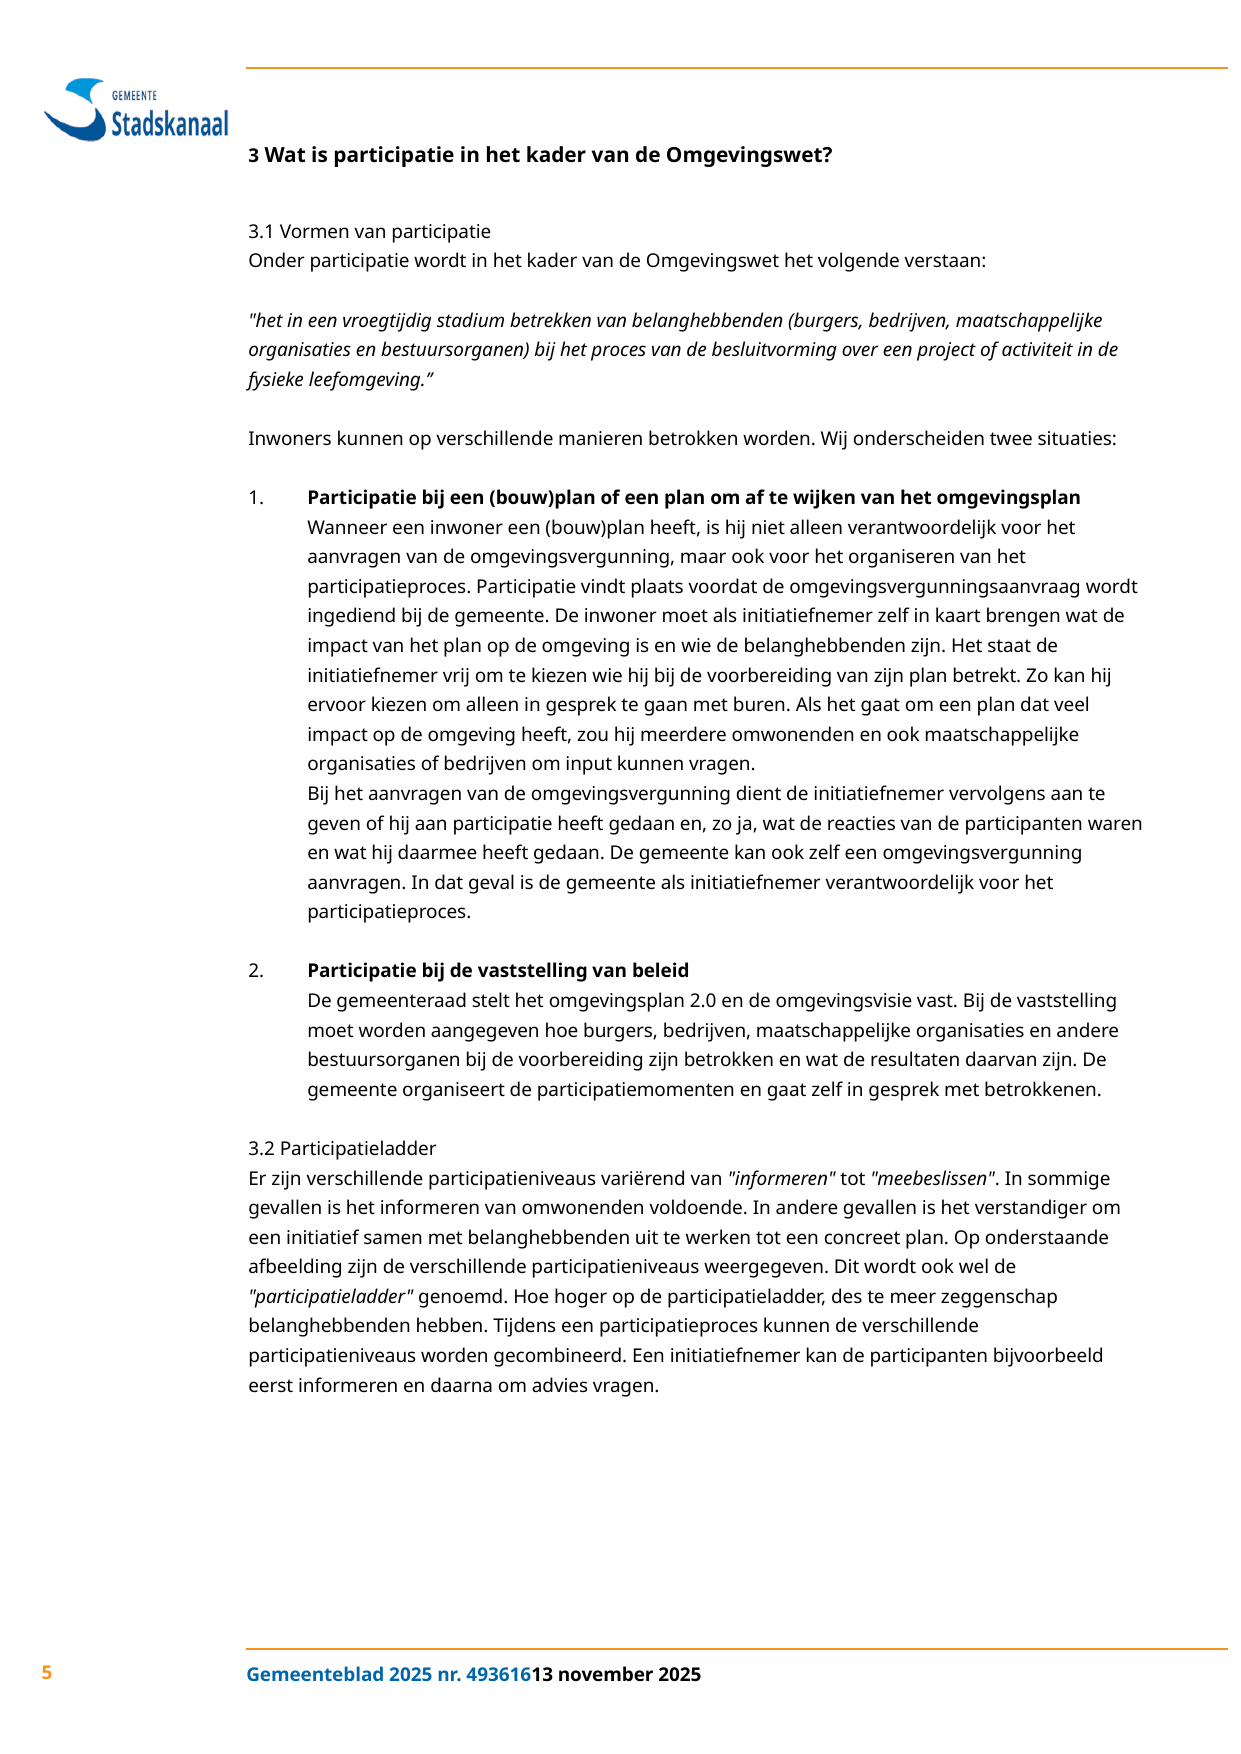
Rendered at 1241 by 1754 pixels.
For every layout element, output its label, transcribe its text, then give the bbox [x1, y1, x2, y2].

list Participatie bij een (bouw)plan of een plan om af te wijken van het omgevingsplan [248, 484, 1152, 510]
text 3.2 Participatieladder [248, 1135, 1152, 1161]
text "het in een vroegtijdig stadium betrekken van belanghebbenden (burgers, bedrijven, maatschappelijke organisaties en bestuursorganen) bij het proces van de besluitvorming over een project of activiteit in de fysieke leefomgeving.’’ [248, 307, 1152, 392]
text Er zijn verschillende participatieniveaus variërend van "informeren" tot "meebeslissen". In sommige gevallen is het informeren van omwonenden voldoende. In andere gevallen is het verstandiger om een initiatief samen met belanghebbenden uit te werken tot een concreet plan. Op onderstaande afbeelding zijn de verschillende participatieniveaus weergegeven. Dit wordt ook wel de "participatieladder" genoemd. Hoe hoger op de participatieladder, des te meer zeggenschap belanghebbenden hebben. Tijdens een participatieproces kunnen de verschillende participatieniveaus worden gecombineerd. Een initiatiefnemer kan de participanten bijvoorbeeld eerst informeren en daarna om advies vragen. [248, 1165, 1152, 1398]
list Bij het aanvragen van de omgevingsvergunning dient de initiatiefnemer vervolgens aan te geven of hij aan participatie heeft gedaan en, zo ja, wat de reacties van de participanten waren en wat hij daarmee heeft gedaan. De gemeente kan ook zelf een omgevingsvergunning aanvragen. In dat geval is de gemeente als initiatiefnemer verantwoordelijk voor het participatieproces. [248, 780, 1152, 924]
list Participatie bij de vaststelling van beleid [248, 958, 1152, 983]
text 3.1 Vormen van participatie [248, 218, 1152, 244]
list Wanneer een inwoner een (bouw)plan heeft, is hij niet alleen verantwoordelijk voor het aanvragen van de omgevingsvergunning, maar ook voor het organiseren van het participatieproces. Participatie vindt plaats voordat de omgevingsvergunningsaanvraag wordt ingediend bij de gemeente. De inwoner moet als initiatiefnemer zelf in kaart brengen wat de impact van het plan op de omgeving is en wie de belanghebbenden zijn. Het staat de initiatiefnemer vrij om te kiezen wie hij bij de voorbereiding van zijn plan betrekt. Zo kan hij ervoor kiezen om alleen in gesprek te gaan met buren. Als het gaat om een plan dat veel impact op de omgeving heeft, zou hij meerdere omwonenden en ook maatschappelijke organisaties of bedrijven om input kunnen vragen. [248, 514, 1152, 776]
text 3 Wat is participatie in het kader van de Omgevingswet? [248, 140, 1152, 169]
text Inwoners kunnen op verschillende manieren betrokken worden. Wij onderscheiden twee situaties: [248, 425, 1152, 451]
text Onder participatie wordt in het kader van de Omgevingswet het volgende verstaan: [248, 248, 1152, 273]
list De gemeenteraad stelt het omgevingsplan 2.0 en de omgevingsvisie vast. Bij de vaststelling moet worden aangegeven hoe burgers, bedrijven, maatschappelijke organisaties en andere bestuursorganen bij de voorbereiding zijn betrokken en wat de resultaten daarvan zijn. De gemeente organiseert de participatiemomenten en gaat zelf in gesprek met betrokkenen. [248, 987, 1152, 1102]
picture [41, 47, 231, 172]
